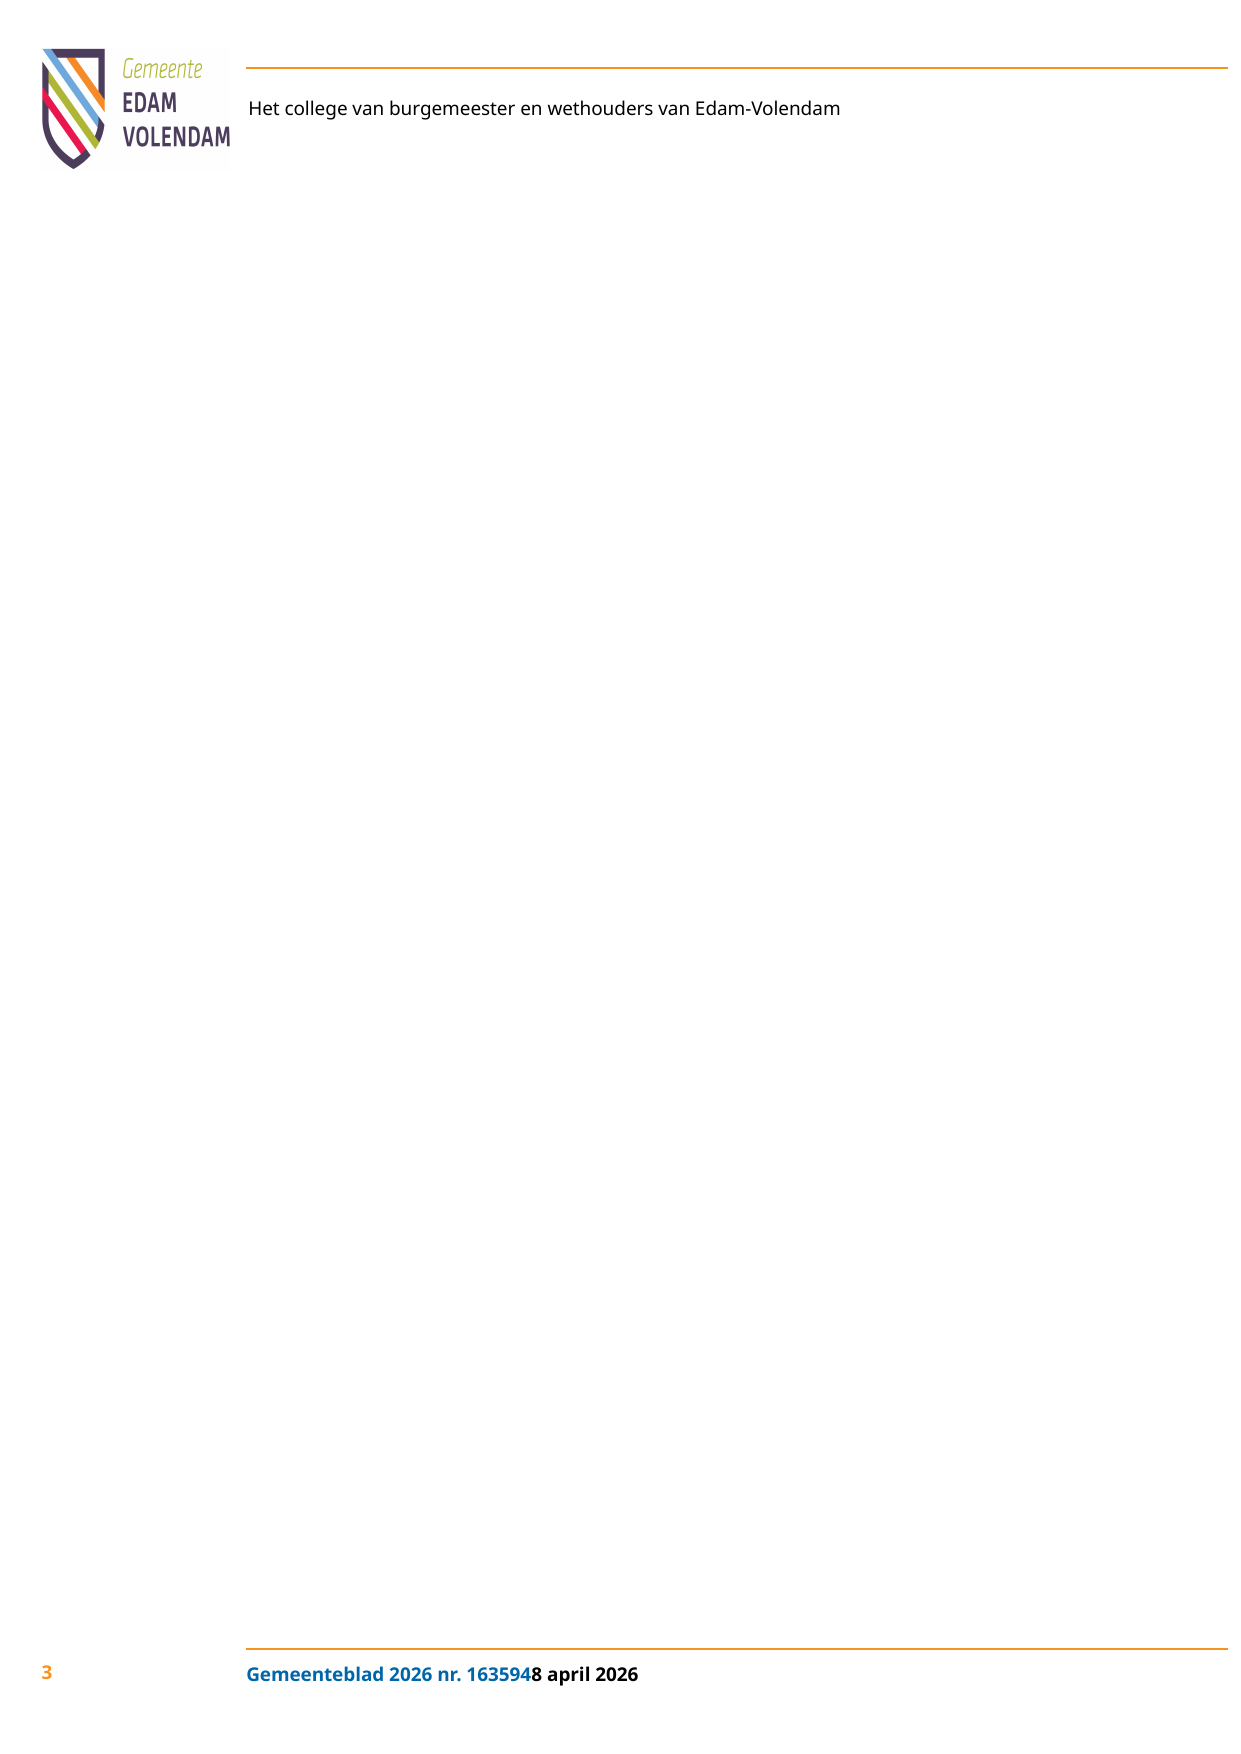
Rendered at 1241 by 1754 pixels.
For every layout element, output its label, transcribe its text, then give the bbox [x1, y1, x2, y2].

text Het college van burgemeester en wethouders van Edam-Volendam [248, 95, 1152, 121]
picture [41, 47, 231, 172]
